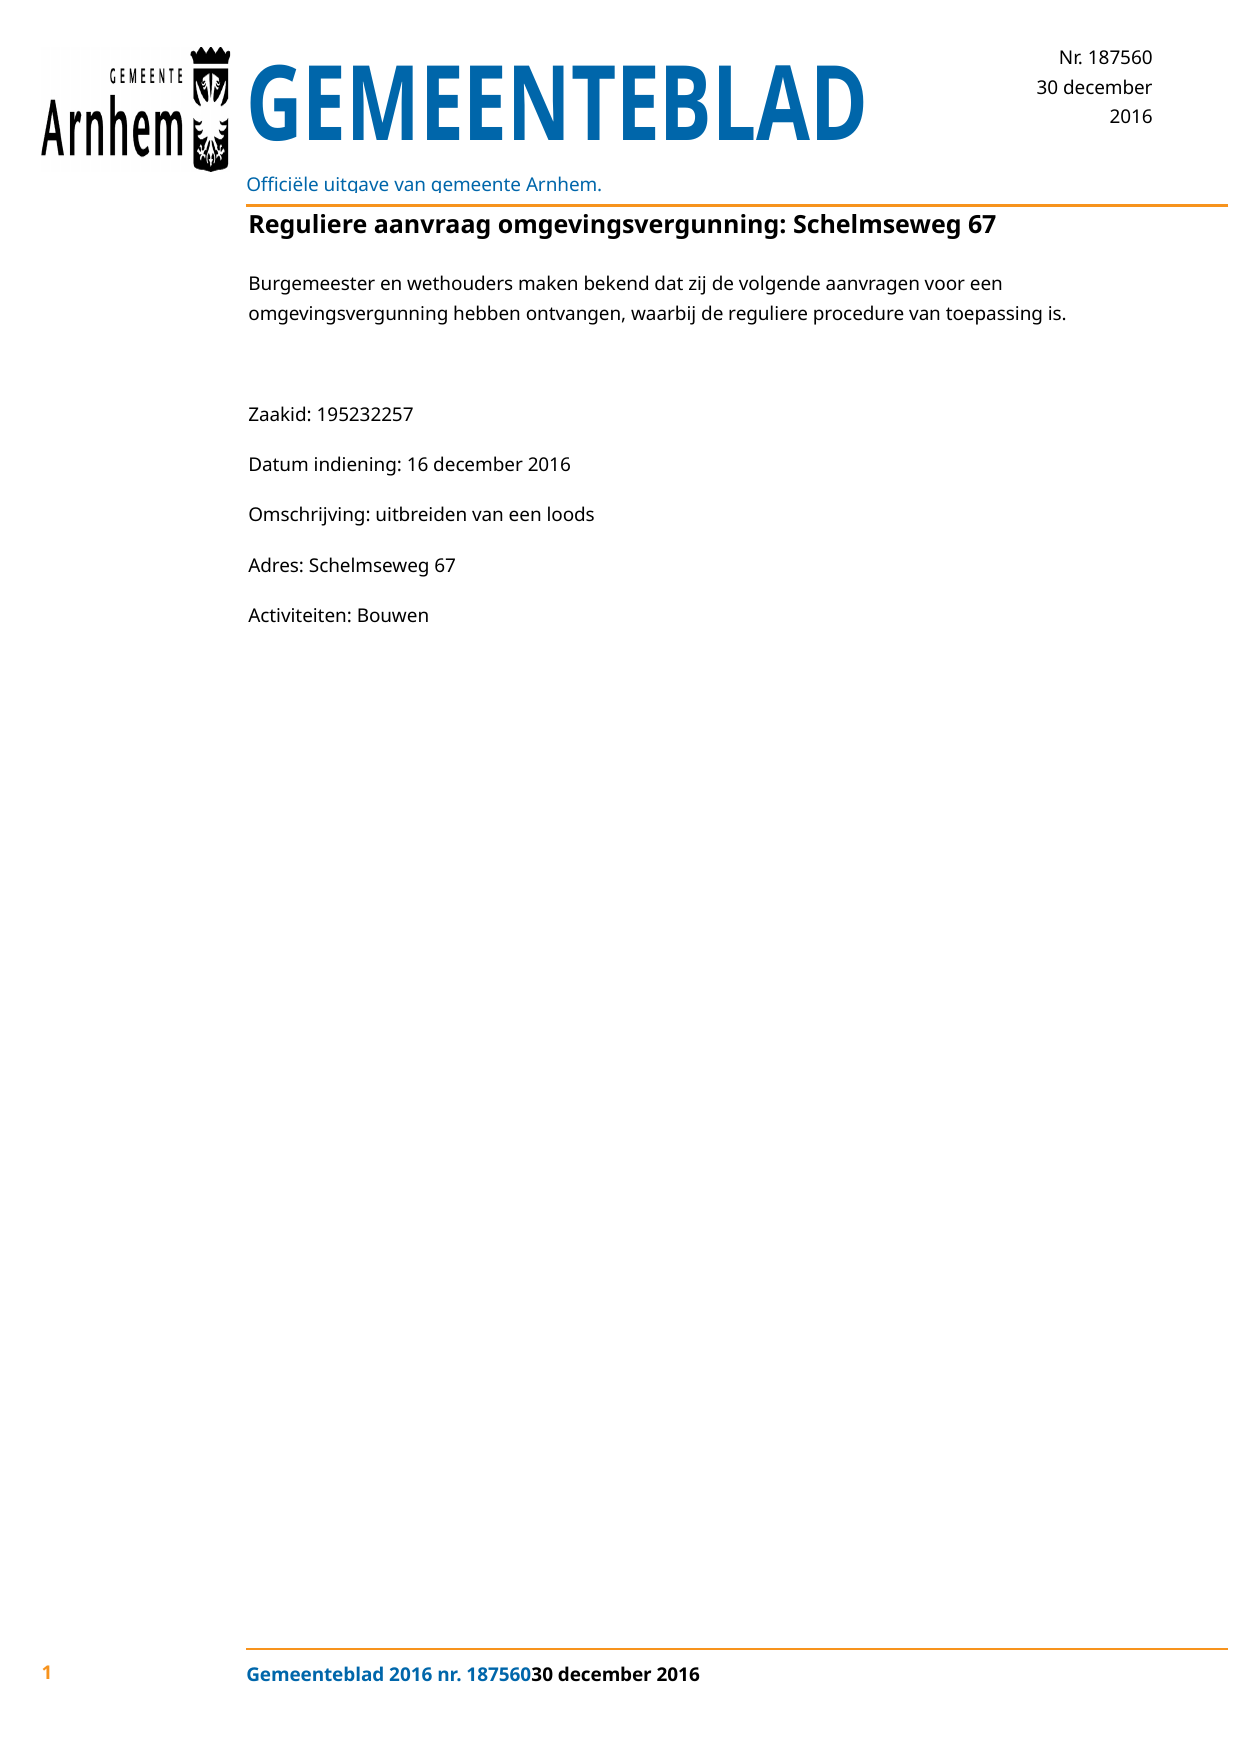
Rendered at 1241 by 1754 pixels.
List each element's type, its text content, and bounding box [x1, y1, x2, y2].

text Omschrijving: uitbreiden van een loods [248, 502, 1152, 527]
text Burgemeester en wethouders maken bekend dat zij de volgende aanvragen voor een omgevingsvergunning hebben ontvangen, waarbij de reguliere procedure van toepassing is. [248, 270, 1152, 326]
text Activiteiten: Bouwen [248, 602, 1152, 628]
text Datum indiening: 16 december 2016 [248, 451, 1152, 477]
text Zaakid: 195232257 [248, 401, 1152, 426]
text Reguliere aanvraag omgevingsvergunning: Schelmseweg 67 [248, 207, 1152, 241]
picture [41, 47, 231, 172]
text Adres: Schelmseweg 67 [248, 552, 1152, 578]
